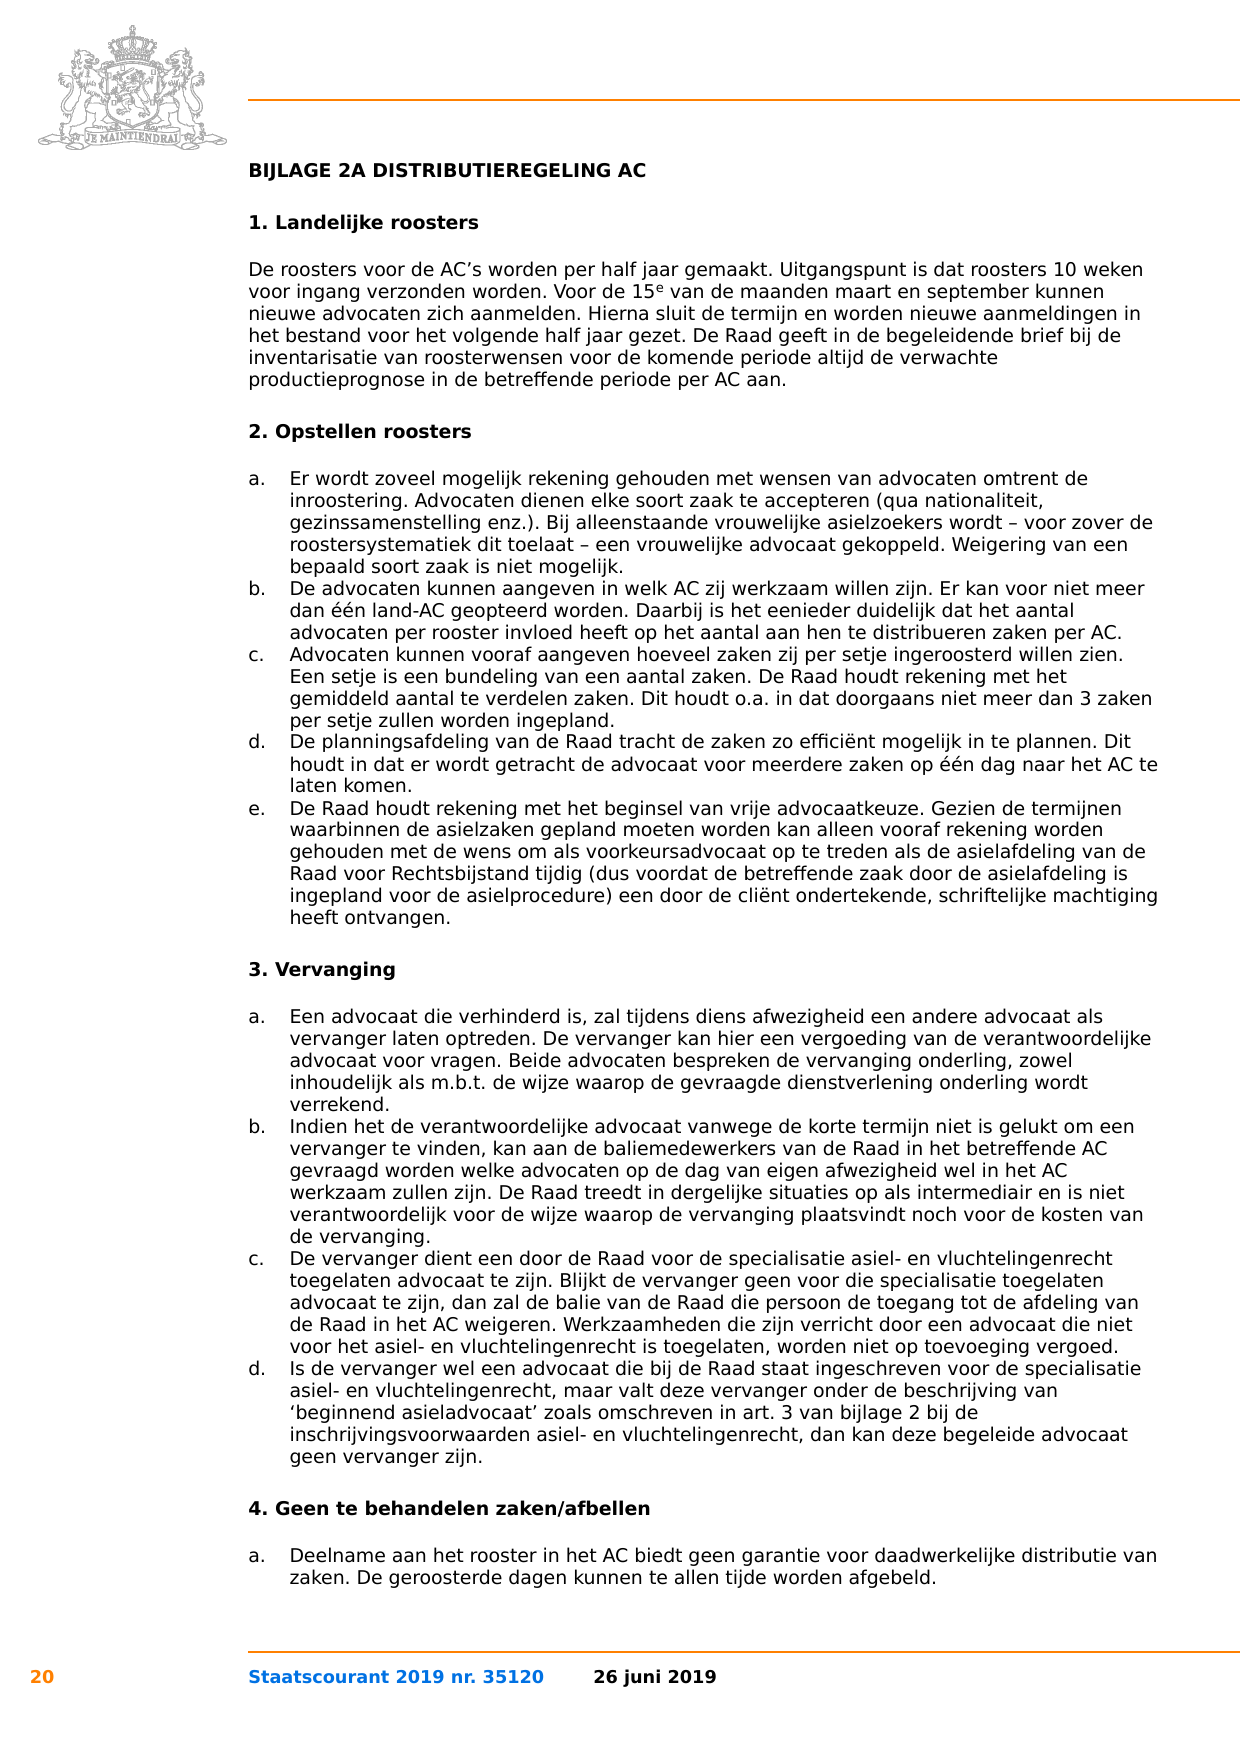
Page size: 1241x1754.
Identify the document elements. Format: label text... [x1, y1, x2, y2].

subtitle 4. Geen te behandelen zaken/afbellen [248, 1498, 1163, 1520]
text a. Deelname aan het rooster in het AC biedt geen garantie voor daadwerkelijke distributie van zaken. De geroosterde dagen kunnen te allen tijde worden afgebeld. [248, 1545, 1163, 1589]
picture [38, 25, 227, 150]
text b. De advocaten kunnen aangeven in welk AC zij werkzaam willen zijn. Er kan voor niet meer dan één land-AC geopteerd worden. Daarbij is het eenieder duidelijk dat het aantal advocaten per rooster invloed heeft op het aantal aan hen te distribueren zaken per AC. [248, 578, 1163, 643]
text e. De Raad houdt rekening met het beginsel van vrije advocaatkeuze. Gezien de termijnen waarbinnen de asielzaken gepland moeten worden kan alleen vooraf rekening worden gehouden met de wens om als voorkeursadvocaat op te treden als de asielafdeling van de Raad voor Rechtsbijstand tijdig (dus voordat de betreffende zaak door de asielafdeling is ingepland voor de asielprocedure) een door de cliënt ondertekende, schriftelijke machtiging heeft ontvangen. [248, 797, 1163, 929]
subtitle 2. Opstellen roosters [248, 421, 1163, 443]
text De roosters voor de AC’s worden per half jaar gemaakt. Uitgangspunt is dat roosters 10 weken voor ingang verzonden worden. Voor de 15e van de maanden maart en september kunnen nieuwe advocaten zich aanmelden. Hierna sluit de termijn en worden nieuwe aanmeldingen in het bestand voor het volgende half jaar gezet. De Raad geeft in de begeleidende brief bij de inventarisatie van roosterwensen voor de komende periode altijd de verwachte productieprognose in de betreffende periode per AC aan. [248, 259, 1163, 391]
text c. De vervanger dient een door de Raad voor de specialisatie asiel- en vluchtelingenrecht toegelaten advocaat te zijn. Blijkt de vervanger geen voor die specialisatie toegelaten advocaat te zijn, dan zal de balie van de Raad die persoon de toegang tot de afdeling van de Raad in het AC weigeren. Werkzaamheden die zijn verricht door een advocaat die niet voor het asiel- en vluchtelingenrecht is toegelaten, worden niet op toevoeging vergoed. [248, 1248, 1163, 1358]
text b. Indien het de verantwoordelijke advocaat vanwege de korte termijn niet is gelukt om een vervanger te vinden, kan aan de baliemedewerkers van de Raad in het betreffende AC gevraagd worden welke advocaten op de dag van eigen afwezigheid wel in het AC werkzaam zullen zijn. De Raad treedt in dergelijke situaties op als intermediair en is niet verantwoordelijk voor de wijze waarop de vervanging plaatsvindt noch voor de kosten van de vervanging. [248, 1116, 1163, 1248]
text c. Advocaten kunnen vooraf aangeven hoeveel zaken zij per setje ingeroosterd willen zien. Een setje is een bundeling van een aantal zaken. De Raad houdt rekening met het gemiddeld aantal te verdelen zaken. Dit houdt o.a. in dat doorgaans niet meer dan 3 zaken per setje zullen worden ingepland. [248, 643, 1163, 731]
text d. De planningsafdeling van de Raad tracht de zaken zo efficiënt mogelijk in te plannen. Dit houdt in dat er wordt getracht de advocaat voor meerdere zaken op één dag naar het AC te laten komen. [248, 731, 1163, 797]
subtitle 3. Vervanging [248, 959, 1163, 981]
text a. Een advocaat die verhinderd is, zal tijdens diens afwezigheid een andere advocaat als vervanger laten optreden. De vervanger kan hier een vergoeding van de verantwoordelijke advocaat voor vragen. Beide advocaten bespreken de vervanging onderling, zowel inhoudelijk als m.b.t. de wijze waarop de gevraagde dienstverlening onderling wordt verrekend. [248, 1006, 1163, 1116]
subtitle BIJLAGE 2A DISTRIBUTIEREGELING AC [248, 160, 1163, 182]
subtitle 1. Landelijke roosters [248, 212, 1163, 234]
text a. Er wordt zoveel mogelijk rekening gehouden met wensen van advocaten omtrent de inroostering. Advocaten dienen elke soort zaak te accepteren (qua nationaliteit, gezinssamenstelling enz.). Bij alleenstaande vrouwelijke asielzoekers wordt – voor zover de roostersystematiek dit toelaat – een vrouwelijke advocaat gekoppeld. Weigering van een bepaald soort zaak is niet mogelijk. [248, 468, 1163, 578]
text d. Is de vervanger wel een advocaat die bij de Raad staat ingeschreven voor de specialisatie asiel- en vluchtelingenrecht, maar valt deze vervanger onder de beschrijving van ‘beginnend asieladvocaat’ zoals omschreven in art. 3 van bijlage 2 bij de inschrijvingsvoorwaarden asiel- en vluchtelingenrecht, dan kan deze begeleide advocaat geen vervanger zijn. [248, 1358, 1163, 1468]
